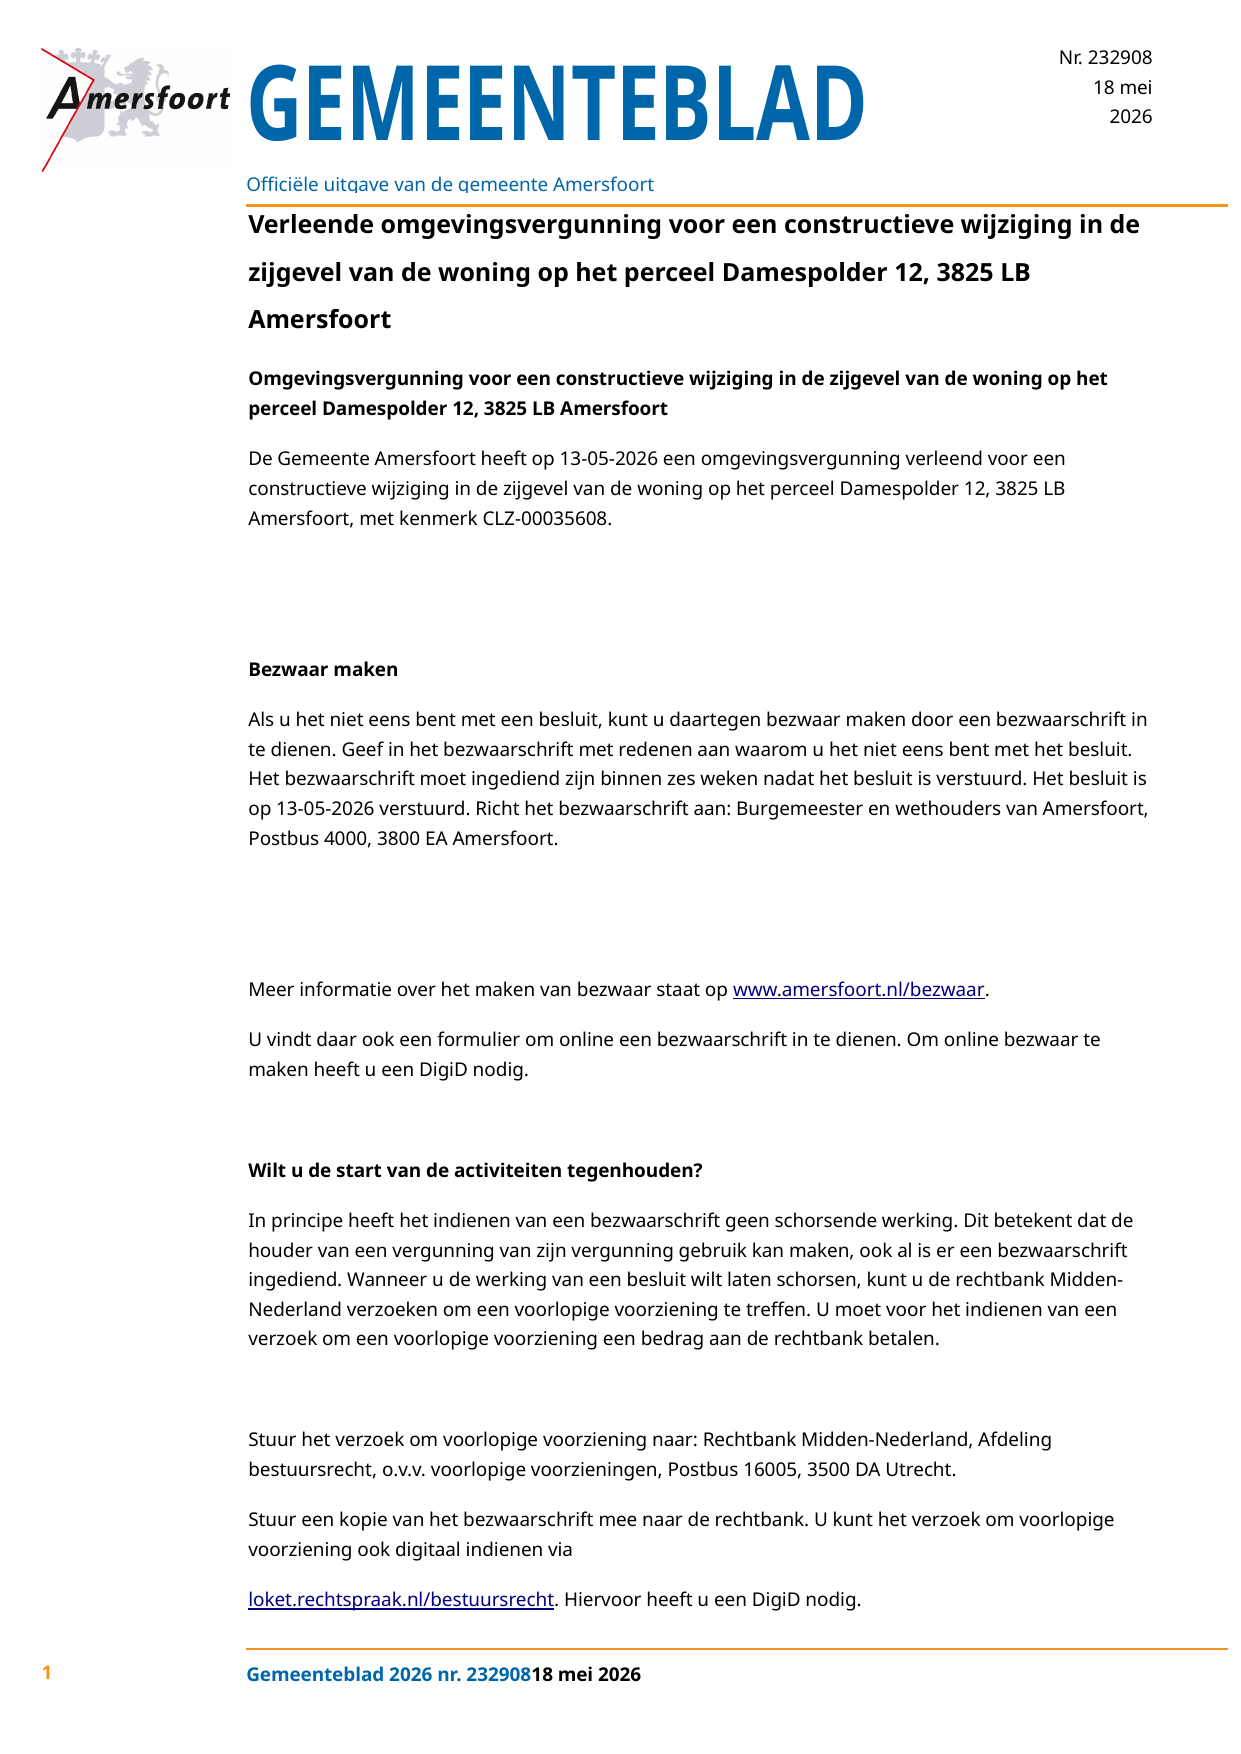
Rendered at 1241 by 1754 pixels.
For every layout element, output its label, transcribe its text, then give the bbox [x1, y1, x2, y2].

text Als u het niet eens bent met een besluit, kunt u daartegen bezwaar maken door een bezwaarschrift in te dienen. Geef in het bezwaarschrift met redenen aan waarom u het niet eens bent met het besluit. Het bezwaarschrift moet ingediend zijn binnen zes weken nadat het besluit is verstuurd. Het besluit is op 13-05-2026 verstuurd. Richt het bezwaarschrift aan: Burgemeester en wethouders van Amersfoort, Postbus 4000, 3800 EA Amersfoort. [248, 706, 1152, 850]
text Omgevingsvergunning voor een constructieve wijziging in de zijgevel van de woning op het perceel Damespolder 12, 3825 LB Amersfoort [248, 366, 1152, 421]
text Verleende omgevingsvergunning voor een constructieve wijziging in de zijgevel van de woning op het perceel Damespolder 12, 3825 LB Amersfoort [248, 207, 1152, 336]
picture [41, 47, 231, 172]
text Wilt u de start van de activiteiten tegenhouden? [248, 1157, 1152, 1182]
text U vindt daar ook een formulier om online een bezwaarschrift in te dienen. Om online bezwaar te maken heeft u een DigiD nodig. [248, 1026, 1152, 1082]
text Meer informatie over het maken van bezwaar staat op www.amersfoort.nl/bezwaar. [248, 976, 1152, 1002]
text loket.rechtspraak.nl/bestuursrecht. Hiervoor heeft u een DigiD nodig. [248, 1586, 1152, 1612]
text Stuur het verzoek om voorlopige voorziening naar: Rechtbank Midden-Nederland, Afdeling bestuursrecht, o.v.v. voorlopige voorzieningen, Postbus 16005, 3500 DA Utrecht. [248, 1426, 1152, 1482]
text De Gemeente Amersfoort heeft op 13-05-2026 een omgevingsvergunning verleend voor een constructieve wijziging in de zijgevel van de woning op het perceel Damespolder 12, 3825 LB Amersfoort, met kenmerk CLZ-00035608. [248, 446, 1152, 530]
text In principe heeft het indienen van een bezwaarschrift geen schorsende werking. Dit betekent dat de houder van een vergunning van zijn vergunning gebruik kan maken, ook al is er een bezwaarschrift ingediend. Wanneer u de werking van een besluit wilt laten schorsen, kunt u de rechtbank Midden-Nederland verzoeken om een voorlopige voorziening te treffen. U moet voor het indienen van een verzoek om een voorlopige voorziening een bedrag aan de rechtbank betalen. [248, 1207, 1152, 1351]
text Stuur een kopie van het bezwaarschrift mee naar de rechtbank. U kunt het verzoek om voorlopige voorziening ook digitaal indienen via [248, 1506, 1152, 1562]
text Bezwaar maken [248, 656, 1152, 682]
